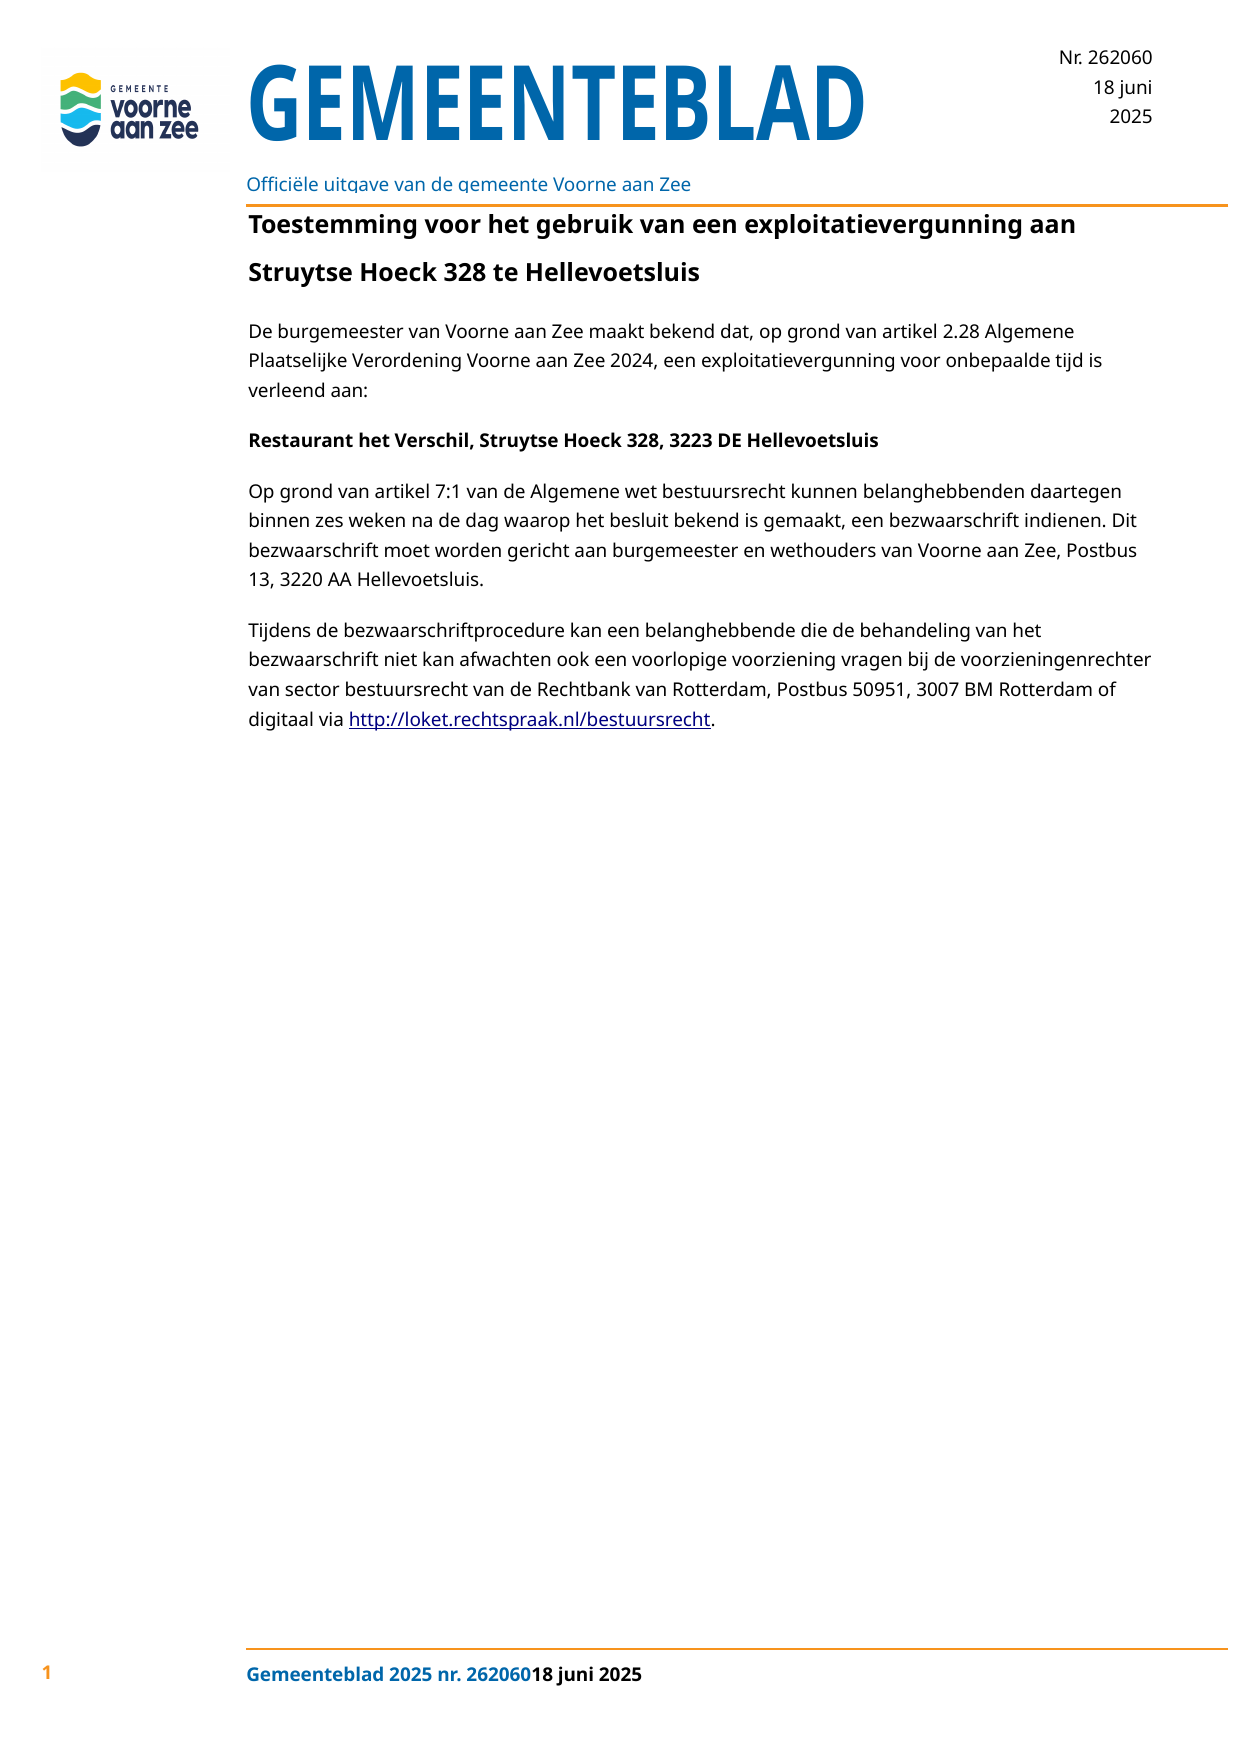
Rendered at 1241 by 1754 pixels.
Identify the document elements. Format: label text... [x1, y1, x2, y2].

text Toestemming voor het gebruik van een exploitatievergunning aan Struytse Hoeck 328 te Hellevoetsluis [248, 207, 1152, 288]
text Tijdens de bezwaarschriftprocedure kan een belanghebbende die de behandeling van het bezwaarschrift niet kan afwachten ook een voorlopige voorziening vragen bij de voorzieningenrechter van sector bestuursrecht van de Rechtbank van Rotterdam, Postbus 50951, 3007 BM Rotterdam of digitaal via http://loket.rechtspraak.nl/bestuursrecht. [248, 617, 1152, 732]
text De burgemeester van Voorne aan Zee maakt bekend dat, op grond van artikel 2.28 Algemene Plaatselijke Verordening Voorne aan Zee 2024, een exploitatievergunning voor onbepaalde tijd is verleend aan: [248, 318, 1152, 403]
text Op grond van artikel 7:1 van de Algemene wet bestuursrecht kunnen belanghebbenden daartegen binnen zes weken na de dag waarop het besluit bekend is gemaakt, een bezwaarschrift indienen. Dit bezwaarschrift moet worden gericht aan burgemeester en wethouders van Voorne aan Zee, Postbus 13, 3220 AA Hellevoetsluis. [248, 478, 1152, 592]
text Restaurant het Verschil, Struytse Hoeck 328, 3223 DE Hellevoetsluis [248, 427, 1152, 453]
picture [41, 47, 231, 172]
